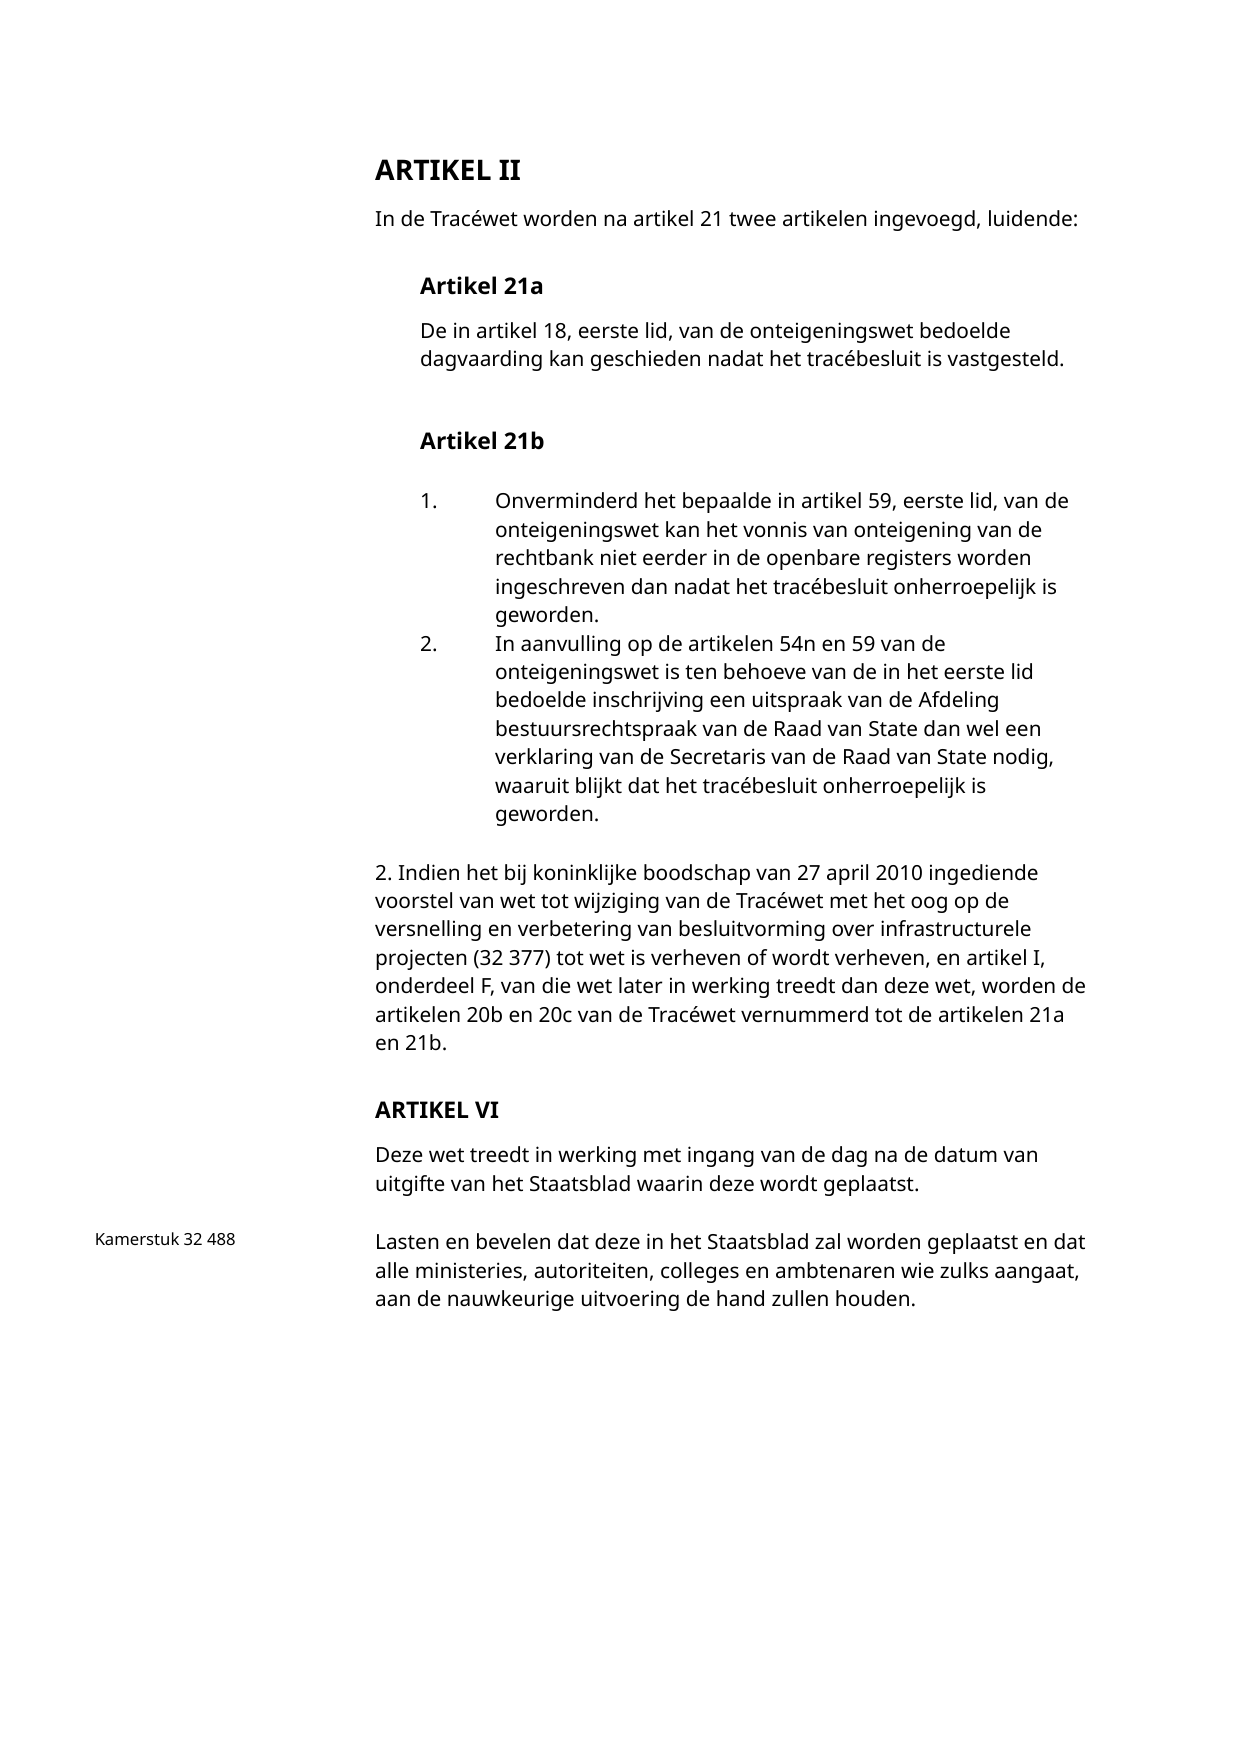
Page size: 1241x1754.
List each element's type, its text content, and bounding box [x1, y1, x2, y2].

text Deze wet treedt in werking met ingang van de dag na de datum van uitgifte van het Staatsblad waarin deze wordt geplaatst. [375, 1141, 1090, 1197]
text Lasten en bevelen dat deze in het Staatsblad zal worden geplaatst en dat alle ministeries, autoriteiten, colleges en ambtenaren wie zulks aangaat, aan de nauwkeurige uitvoering de hand zullen houden. [375, 1227, 1090, 1313]
text 2. Indien het bij koninklijke boodschap van 27 april 2010 ingediende voorstel van wet tot wijziging van de Tracéwet met het oog op de versnelling en verbetering van besluitvorming over infrastructurele projecten (32 377) tot wet is verheven of wordt verheven, en artikel I, onderdeel F, van die wet later in werking treedt dan deze wet, worden de artikelen 20b en 20c van de Tracéwet vernummerd tot de artikelen 21a en 21b. [375, 858, 1090, 1057]
list Onverminderd het bepaalde in artikel 59, eerste lid, van de onteigeningswet kan het vonnis van onteigening van de rechtbank niet eerder in de openbare registers worden ingeschreven dan nadat het tracébesluit onherroepelijk is geworden. [420, 486, 1090, 629]
text Kamerstuk 32 488 [94, 1227, 328, 1250]
list In aanvulling op de artikelen 54n en 59 van de onteigeningswet is ten behoeve van de in het eerste lid bedoelde inschrijving een uitspraak van de Afdeling bestuursrechtspraak van de Raad van State dan wel een verklaring van de Secretaris van de Raad van State nodig, waaruit blijkt dat het tracébesluit onherroepelijk is geworden. [420, 629, 1090, 828]
text In de Tracéwet worden na artikel 21 twee artikelen ingevoegd, luidende: [375, 204, 1090, 232]
subtitle Artikel 21b [420, 425, 1090, 456]
subtitle ARTIKEL II [375, 150, 1090, 189]
text De in artikel 18, eerste lid, van de onteigeningswet bedoelde dagvaarding kan geschieden nadat het tracébesluit is vastgesteld. [420, 316, 1090, 373]
subtitle ARTIKEL VI [375, 1094, 1090, 1126]
subtitle Artikel 21a [420, 269, 1090, 301]
